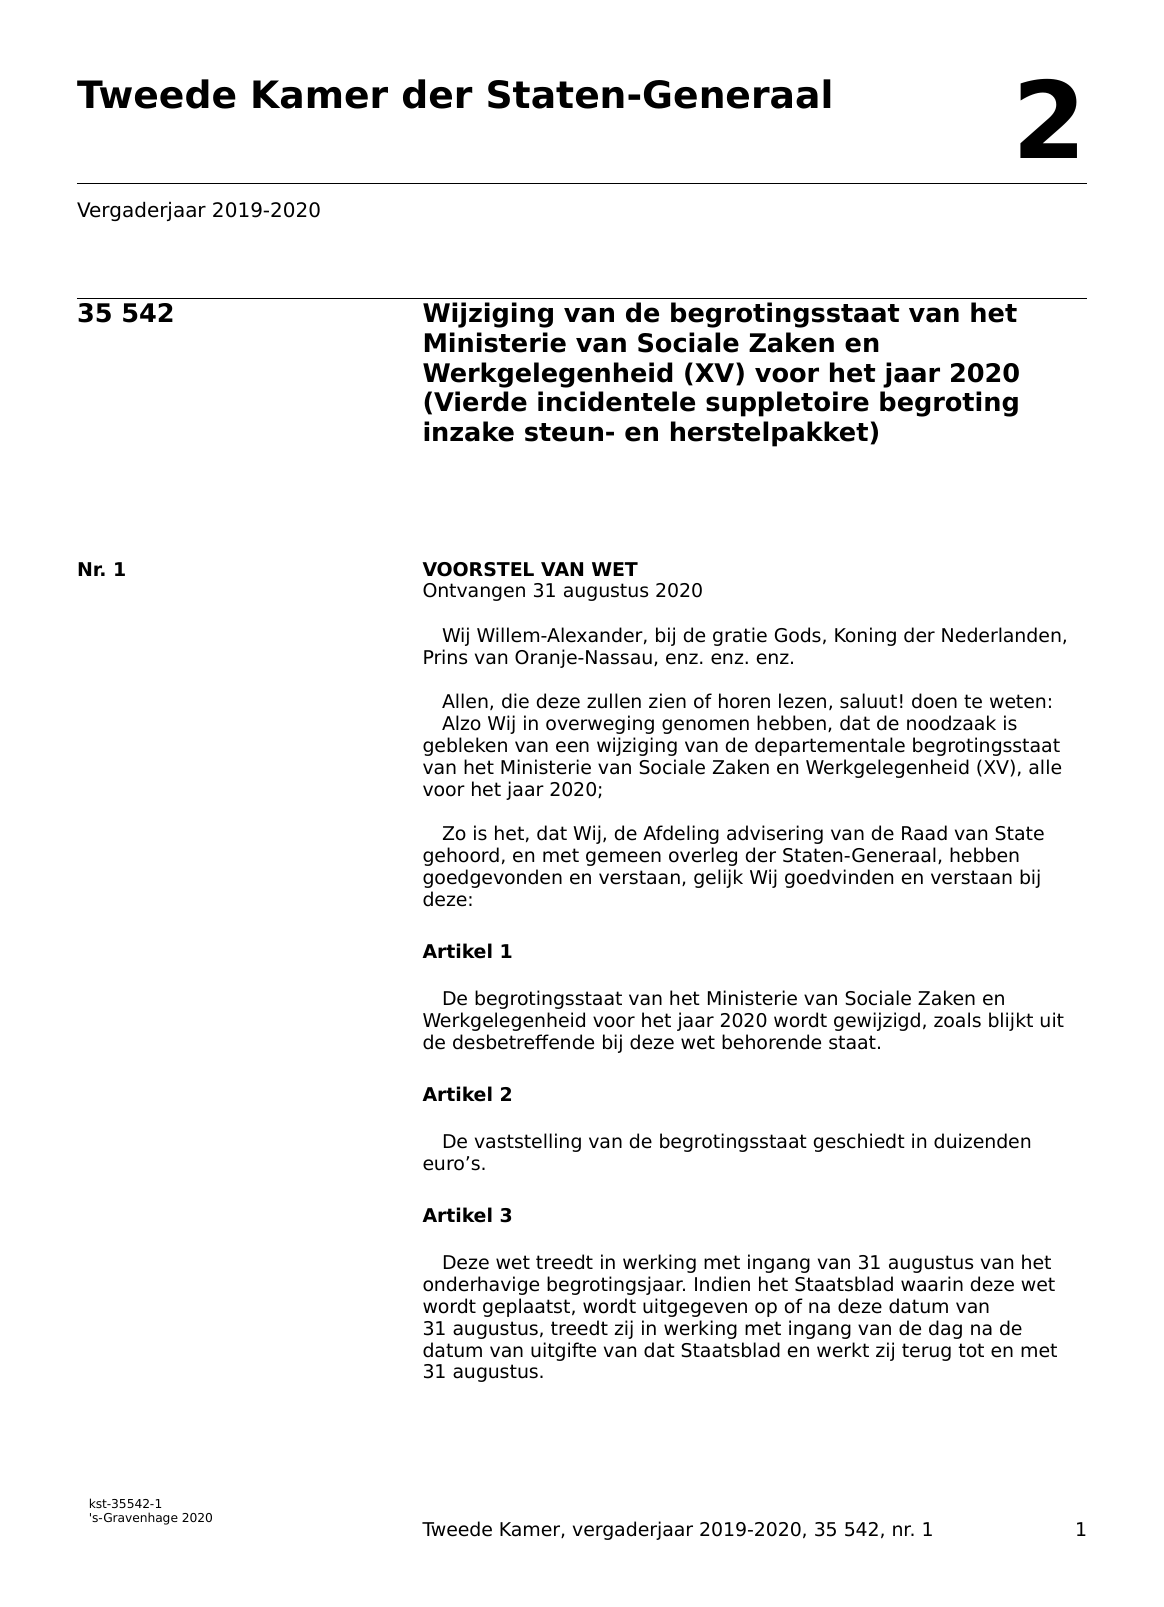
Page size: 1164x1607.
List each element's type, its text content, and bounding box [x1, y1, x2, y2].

text Alzo Wij in overweging genomen hebben, dat de noodzaak is gebleken van een wijziging van de departementale begrotingsstaat van het Ministerie van Sociale Zaken en Werkgelegenheid (XV), alle voor het jaar 2020; [422, 713, 1087, 801]
text Ontvangen 31 augustus 2020 [422, 580, 1087, 602]
table_cell Vergaderjaar 2019-2020 [77, 184, 1087, 298]
text kst-35542-1 [88, 1497, 323, 1511]
text Deze wet treedt in werking met ingang van 31 augustus van het onderhavige begrotingsjaar. Indien het Staatsblad waarin deze wet wordt geplaatst, wordt uitgegeven op of na deze datum van 31 augustus, treedt zij in werking met ingang van de dag na de datum van uitgifte van dat Staatsblad en werkt zij terug tot en met 31 augustus. [422, 1252, 1087, 1383]
text Wij Willem-Alexander, bij de gratie Gods, Koning der Nederlanden, Prins van Oranje-Nassau, enz. enz. enz. [422, 624, 1087, 668]
text Allen, die deze zullen zien of horen lezen, saluut! doen te weten: [422, 691, 1087, 713]
table_header 2 [886, 59, 1087, 183]
subtitle Artikel 1 [422, 941, 1087, 963]
text 's-Gravenhage 2020 [88, 1511, 323, 1525]
subtitle 35 542 Wijziging van de begrotingsstaat van het Ministerie van Sociale Zaken en Werkgelegenheid (XV) voor het jaar 2020 (Vierde incidentele suppletoire begroting inzake steun- en herstelpakket) [77, 299, 1087, 447]
table_header Tweede Kamer der Staten-Generaal [77, 59, 886, 183]
subtitle Artikel 2 [422, 1084, 1087, 1106]
subtitle Nr. 1 VOORSTEL VAN WET [77, 558, 1087, 580]
text De vaststelling van de begrotingsstaat geschiedt in duizenden euro’s. [422, 1131, 1087, 1174]
text Zo is het, dat Wij, de Afdeling advisering van de Raad van State gehoord, en met gemeen overleg der Staten-Generaal, hebben goedgevonden en verstaan, gelijk Wij goedvinden en verstaan bij deze: [422, 823, 1087, 911]
text De begrotingsstaat van het Ministerie van Sociale Zaken en Werkgelegenheid voor het jaar 2020 wordt gewijzigd, zoals blijkt uit de desbetreffende bij deze wet behorende staat. [422, 988, 1087, 1054]
subtitle Artikel 3 [422, 1204, 1087, 1227]
